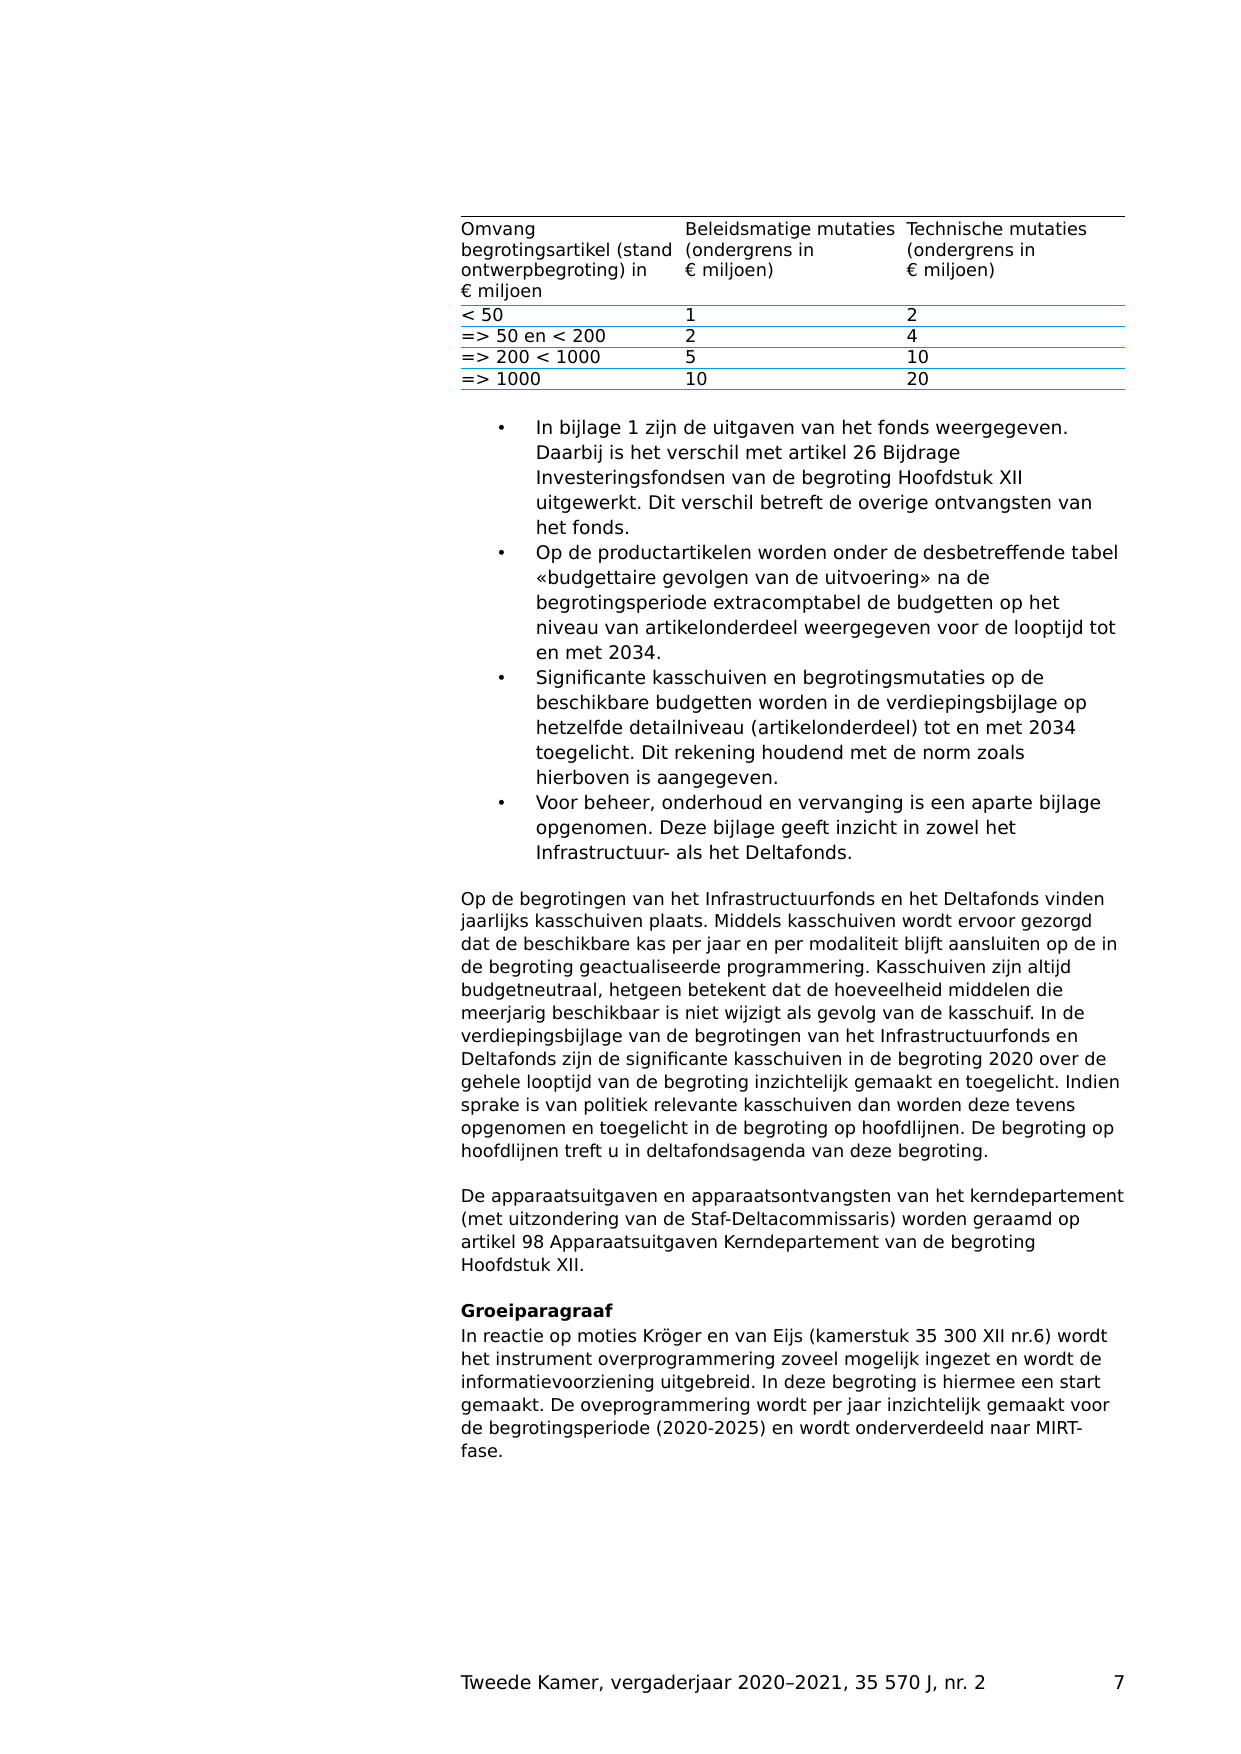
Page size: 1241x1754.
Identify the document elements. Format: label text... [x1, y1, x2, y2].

table_cell 20 [904, 369, 1125, 389]
table_cell 10 [682, 369, 903, 389]
table_cell Beleidsmatige mutaties (ondergrens in € miljoen) [682, 217, 903, 304]
text In reactie op moties Kröger en van Eijs (kamerstuk 35 300 XII nr.6) wordt het instrument overprogrammering zoveel mogelijk ingezet en wordt de informatievoorziening uitgebreid. In deze begroting is hiermee een start gemaakt. De oveprogrammering wordt per jaar inzichtelijk gemaakt voor de begrotingsperiode (2020-2025) en wordt onderverdeeld naar MIRT-fase. [461, 1324, 1125, 1462]
table_cell < 50 [461, 306, 682, 326]
table_cell 2 [682, 327, 903, 347]
table_cell 5 [682, 348, 903, 368]
list Voor beheer, onderhoud en vervanging is een aparte bijlage opgenomen. Deze bijlage geeft inzicht in zowel het Infrastructuur- als het Deltafonds. [498, 790, 1125, 865]
table_cell 4 [904, 327, 1125, 347]
table_cell 2 [904, 306, 1125, 326]
table_cell Technische mutaties (ondergrens in € miljoen) [904, 217, 1125, 304]
table_cell => 1000 [461, 369, 682, 389]
table_cell Omvang begrotingsartikel (stand ontwerpbegroting) in € miljoen [461, 217, 682, 304]
text De apparaatsuitgaven en apparaatsontvangsten van het kerndepartement (met uitzondering van de Staf-Deltacommissaris) worden geraamd op artikel 98 Apparaatsuitgaven Kerndepartement van de begroting Hoofdstuk XII. [461, 1184, 1125, 1276]
list In bijlage 1 zijn de uitgaven van het fonds weergegeven. Daarbij is het verschil met artikel 26 Bijdrage Investeringsfondsen van de begroting Hoofdstuk XII uitgewerkt. Dit verschil betreft de overige ontvangsten van het fonds. [498, 415, 1125, 540]
list Significante kasschuiven en begrotingsmutaties op de beschikbare budgetten worden in de verdiepingsbijlage op hetzelfde detailniveau (artikelonderdeel) tot en met 2034 toegelicht. Dit rekening houdend met de norm zoals hierboven is aangegeven. [498, 665, 1125, 790]
text Groeiparagraaf [461, 1299, 1125, 1322]
table_cell 10 [904, 348, 1125, 368]
table_cell 1 [682, 306, 903, 326]
table_cell => 50 en < 200 [461, 327, 682, 347]
table_cell => 200 < 1000 [461, 348, 682, 368]
text Op de begrotingen van het Infrastructuurfonds en het Deltafonds vinden jaarlijks kasschuiven plaats. Middels kasschuiven wordt ervoor gezorgd dat de beschikbare kas per jaar en per modaliteit blijft aansluiten op de in de begroting geactualiseerde programmering. Kasschuiven zijn altijd budgetneutraal, hetgeen betekent dat de hoeveelheid middelen die meerjarig beschikbaar is niet wijzigt als gevolg van de kasschuif. In de verdiepingsbijlage van de begrotingen van het Infrastructuurfonds en Deltafonds zijn de significante kasschuiven in de begroting 2020 over de gehele looptijd van de begroting inzichtelijk gemaakt en toegelicht. Indien sprake is van politiek relevante kasschuiven dan worden deze tevens opgenomen en toegelicht in de begroting op hoofdlijnen. De begroting op hoofdlijnen treft u in deltafondsagenda van deze begroting. [461, 887, 1125, 1162]
table_header Norm bij te verklaren verschillen [461, 191, 1125, 216]
list Op de productartikelen worden onder de desbetreffende tabel «budgettaire gevolgen van de uitvoering» na de begrotingsperiode extracomptabel de budgetten op het niveau van artikelonderdeel weergegeven voor de looptijd tot en met 2034. [498, 540, 1125, 665]
